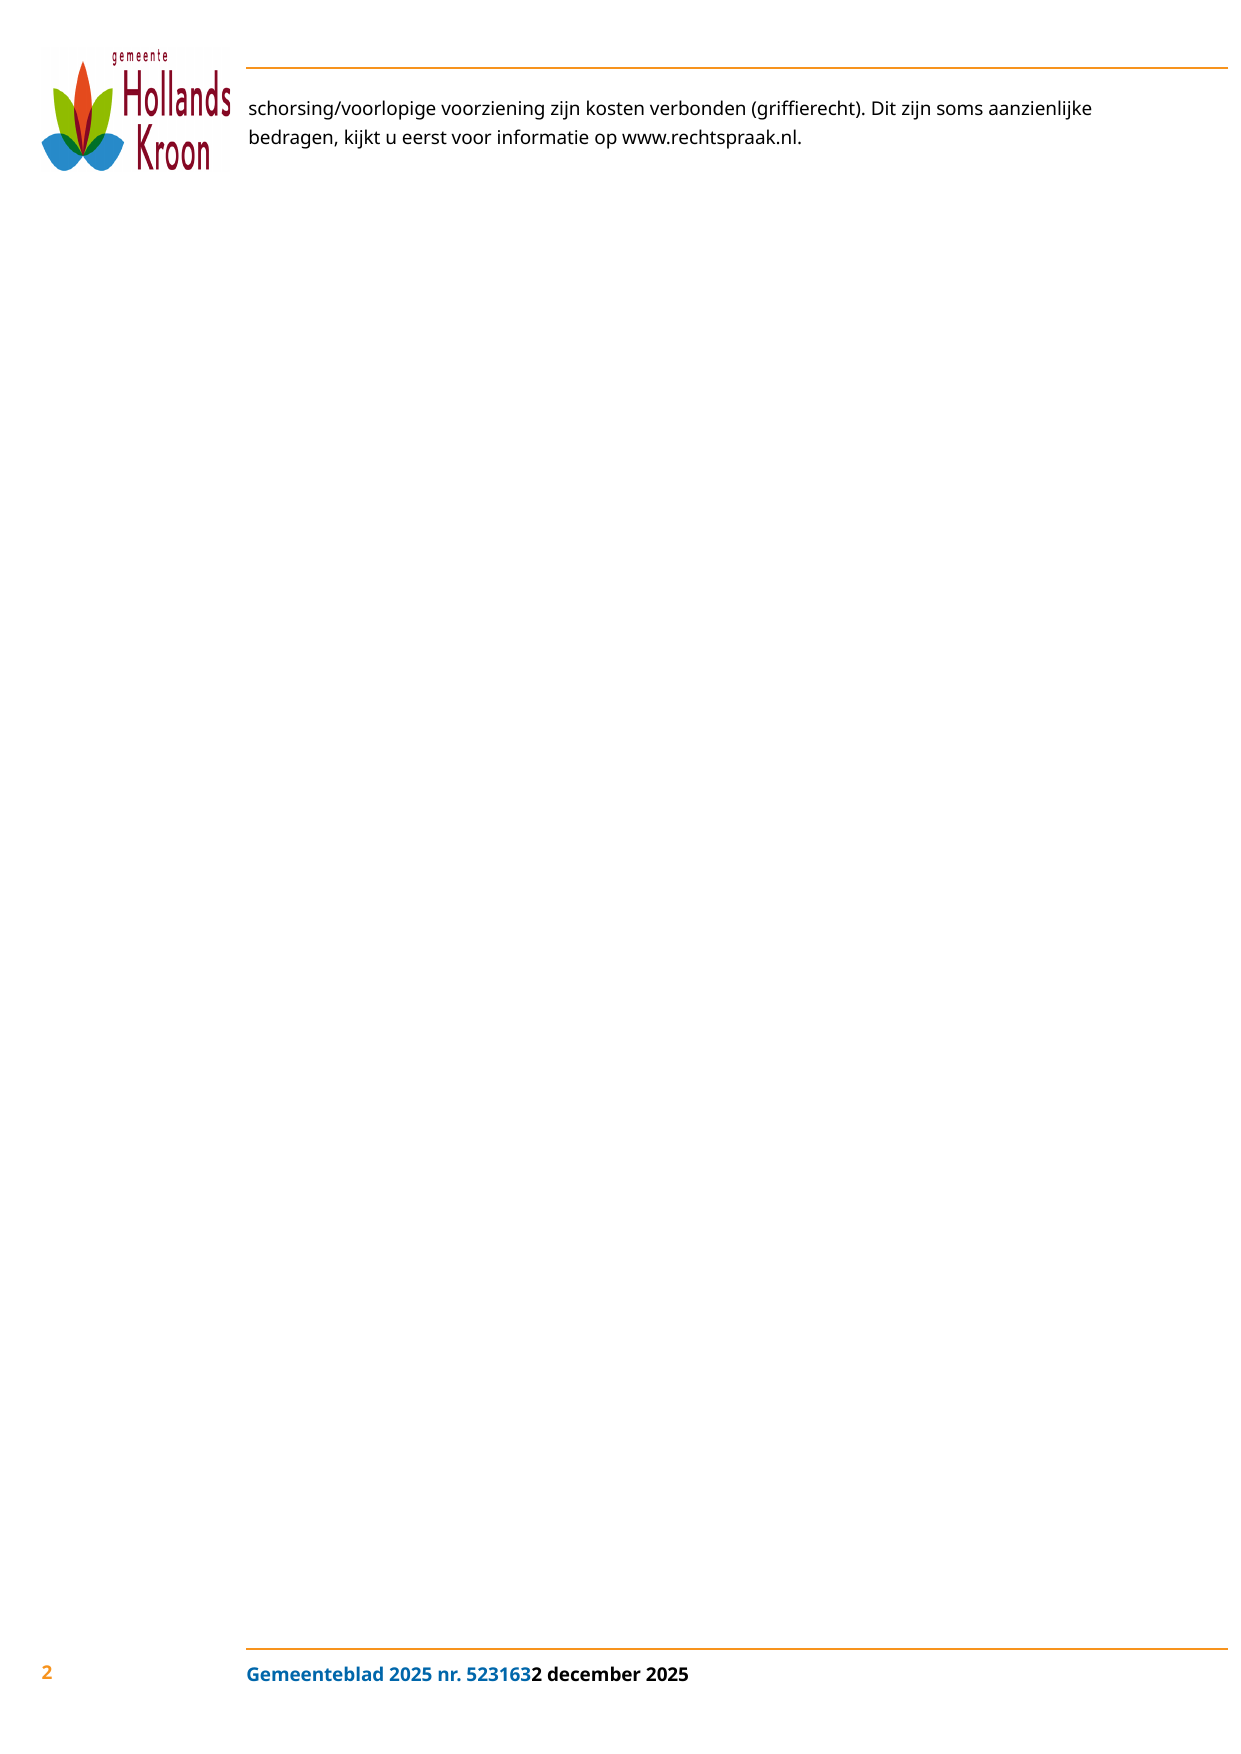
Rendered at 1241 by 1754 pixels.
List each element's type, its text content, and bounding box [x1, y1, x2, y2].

picture [41, 47, 231, 172]
text schorsing/voorlopige voorziening zijn kosten verbonden (griffierecht). Dit zijn soms aanzienlijke bedragen, kijkt u eerst voor informatie op www.rechtspraak.nl. [248, 95, 1152, 150]
